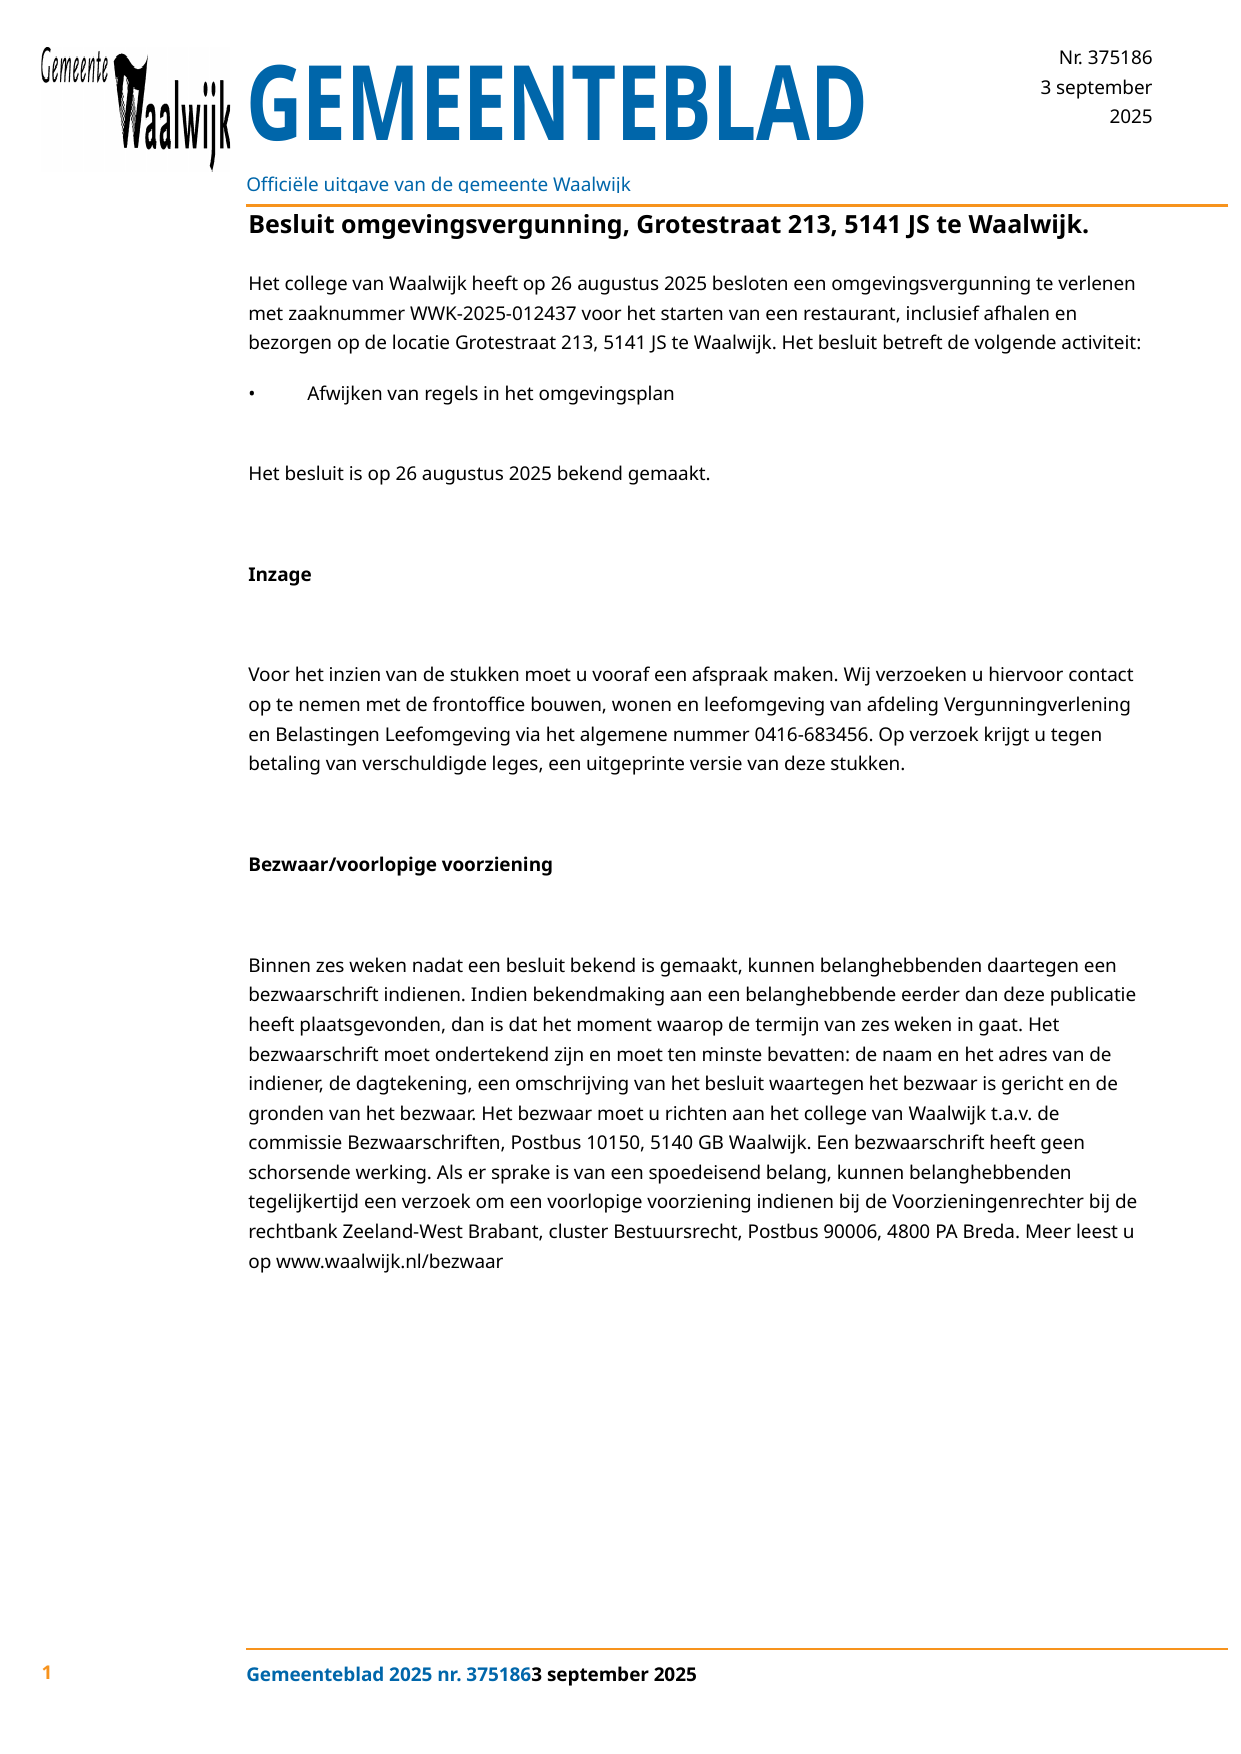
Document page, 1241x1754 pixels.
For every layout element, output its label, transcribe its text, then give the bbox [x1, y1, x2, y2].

text Het college van Waalwijk heeft op 26 augustus 2025 besloten een omgevingsvergunning te verlenen met zaaknummer WWK-2025-012437 voor het starten van een restaurant, inclusief afhalen en bezorgen op de locatie Grotestraat 213, 5141 JS te Waalwijk. Het besluit betreft de volgende activiteit: [248, 270, 1152, 355]
text Inzage [248, 561, 1152, 586]
list Afwijken van regels in het omgevingsplan [248, 380, 1152, 406]
text Bezwaar/voorlopige voorziening [248, 851, 1152, 877]
text Binnen zes weken nadat een besluit bekend is gemaakt, kunnen belanghebbenden daartegen een bezwaarschrift indienen. Indien bekendmaking aan een belanghebbende eerder dan deze publicatie heeft plaatsgevonden, dan is dat het moment waarop de termijn van zes weken in gaat. Het bezwaarschrift moet ondertekend zijn en moet ten minste bevatten: de naam en het adres van de indiener, de dagtekening, een omschrijving van het besluit waartegen het bezwaar is gericht en de gronden van het bezwaar. Het bezwaar moet u richten aan het college van Waalwijk t.a.v. de commissie Bezwaarschriften, Postbus 10150, 5140 GB Waalwijk. Een bezwaarschrift heeft geen schorsende werking. Als er sprake is van een spoedeisend belang, kunnen belanghebbenden tegelijkertijd een verzoek om een voorlopige voorziening indienen bij de Voorzieningenrechter bij de rechtbank Zeeland-West Brabant, cluster Bestuursrecht, Postbus 90006, 4800 PA Breda. Meer leest u op www.waalwijk.nl/bezwaar [248, 952, 1152, 1273]
text Besluit omgevingsvergunning, Grotestraat 213, 5141 JS te Waalwijk. [248, 207, 1152, 241]
text Voor het inzien van de stukken moet u vooraf een afspraak maken. Wij verzoeken u hiervoor contact op te nemen met de frontoffice bouwen, wonen en leefomgeving van afdeling Vergunningverlening en Belastingen Leefomgeving via het algemene nummer 0416-683456. Op verzoek krijgt u tegen betaling van verschuldigde leges, een uitgeprinte versie van deze stukken. [248, 662, 1152, 776]
text Het besluit is op 26 augustus 2025 bekend gemaakt. [248, 460, 1152, 486]
picture [41, 47, 231, 172]
